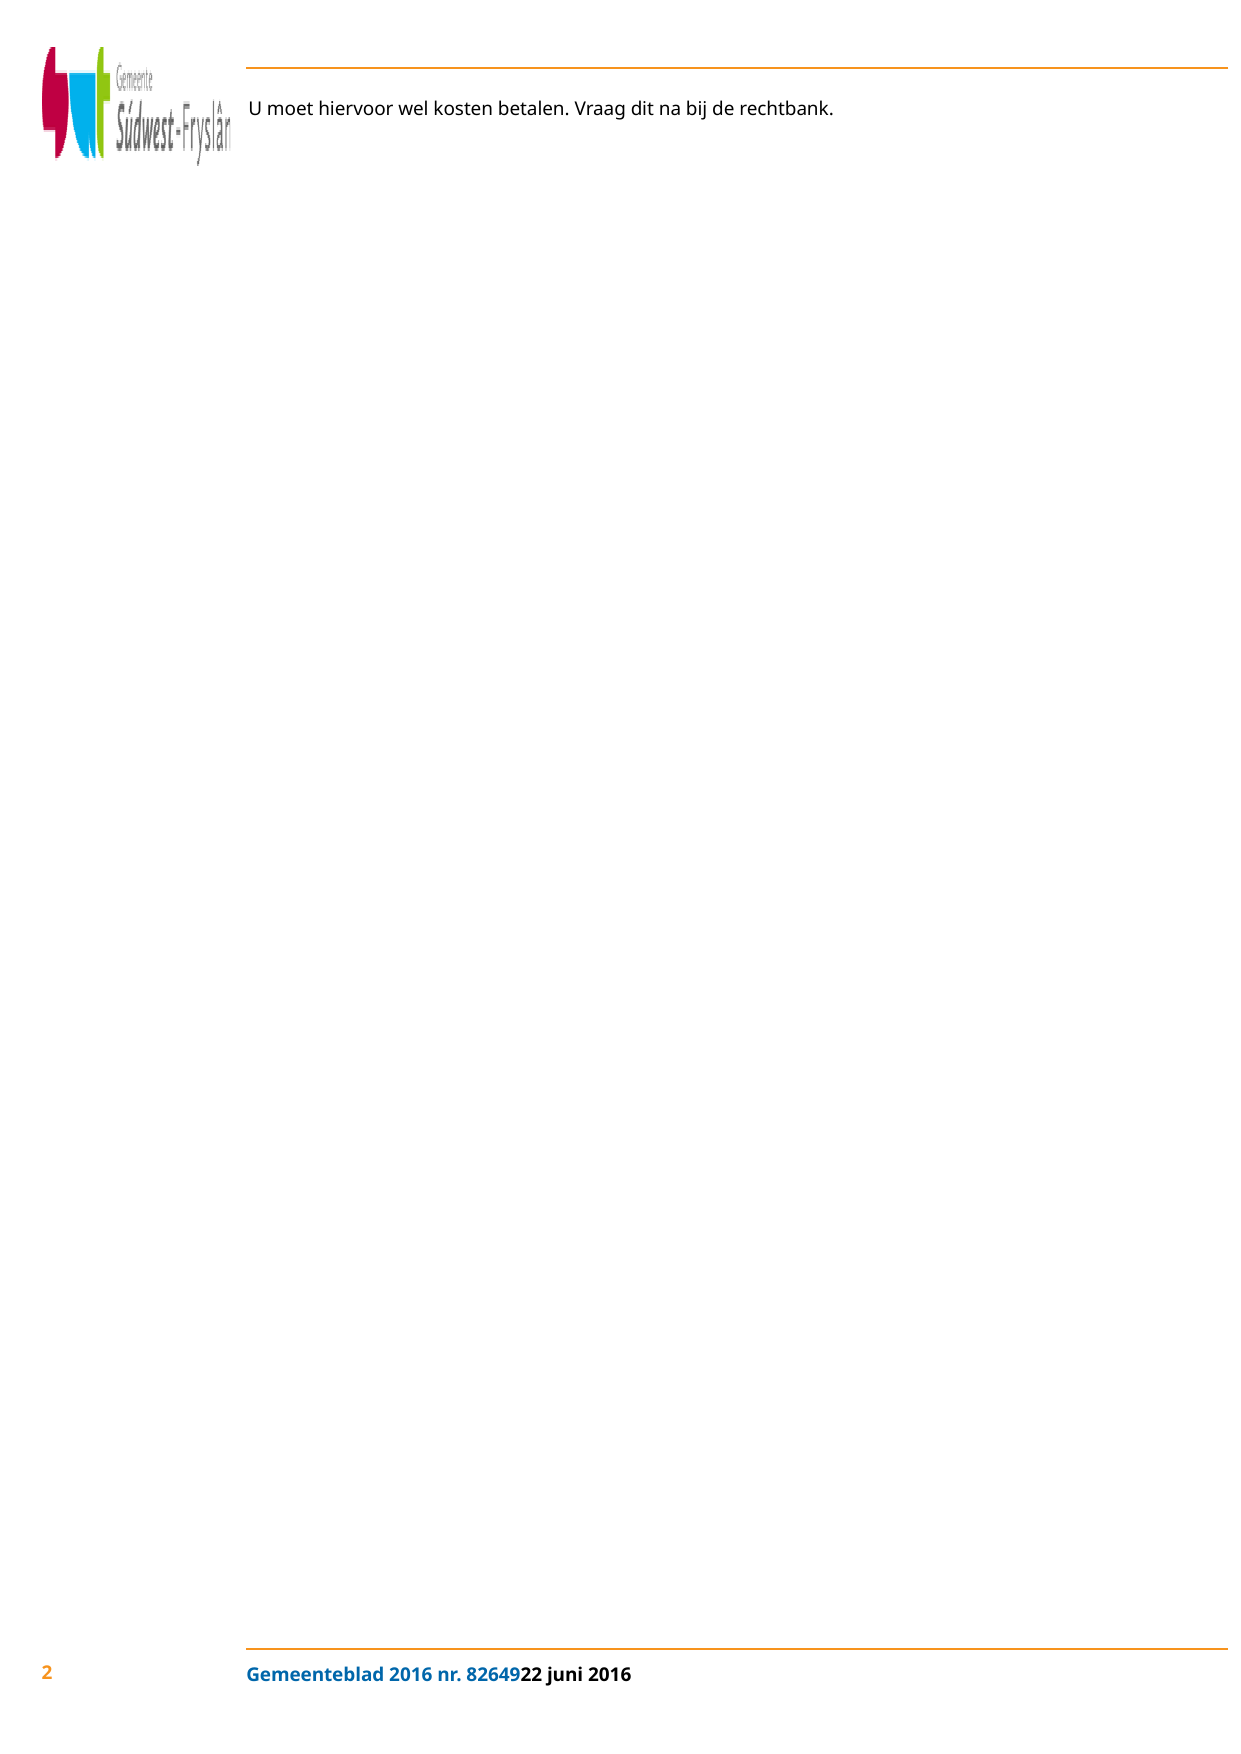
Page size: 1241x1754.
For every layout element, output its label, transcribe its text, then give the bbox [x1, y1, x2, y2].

text U moet hiervoor wel kosten betalen. Vraag dit na bij de rechtbank. [248, 95, 1152, 121]
picture [41, 47, 231, 172]
